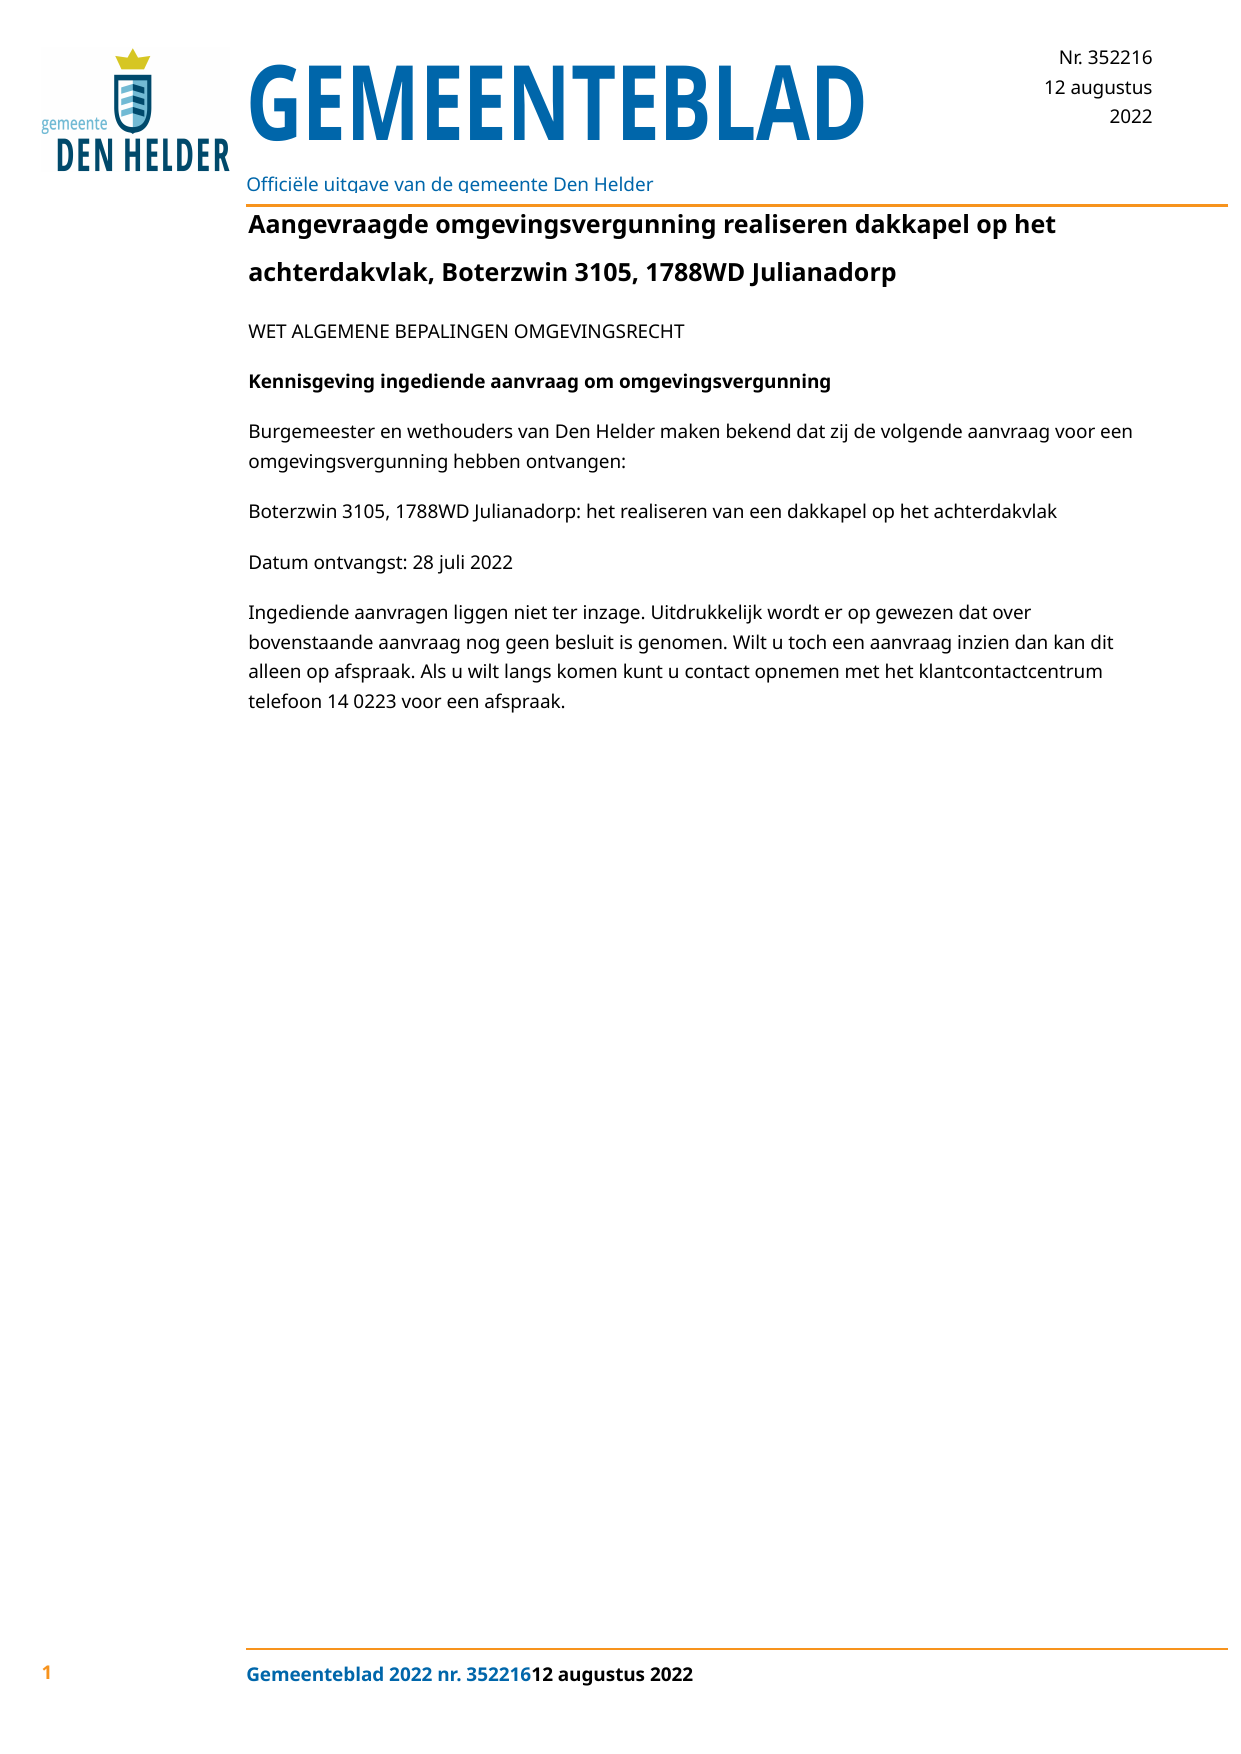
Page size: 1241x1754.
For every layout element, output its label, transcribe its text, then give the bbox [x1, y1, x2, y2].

text Datum ontvangst: 28 juli 2022 [248, 549, 1152, 575]
picture [130, 157, 135, 172]
picture [182, 144, 187, 165]
text Boterzwin 3105, 1788WD Julianadorp: het realiseren van een dakkapel op het achterdakvlak [248, 499, 1152, 524]
text Burgemeester en wethouders van Den Helder maken bekend dat zij de volgende aanvraag voor een omgevingsvergunning hebben ontvangen: [248, 419, 1152, 474]
text WET ALGEMENE BEPALINGEN OMGEVINGSRECHT [248, 318, 1152, 344]
text Kennisgeving ingediende aanvraag om omgevingsvergunning [248, 368, 1152, 394]
picture [100, 154, 106, 172]
text Aangevraagde omgevingsvergunning realiseren dakkapel op het achterdakvlak, Boterzwin 3105, 1788WD Julianadorp [248, 207, 1152, 288]
text Ingediende aanvragen liggen niet ter inzage. Uitdrukkelijk wordt er op gewezen dat over bovenstaande aanvraag nog geen besluit is genomen. Wilt u toch een aanvraag inzien dan kan dit alleen op afspraak. Als u wilt langs komen kunt u contact opnemen met het klantcontactcentrum telefoon 14 0223 voor een afspraak. [248, 599, 1152, 714]
picture [220, 160, 224, 172]
picture [41, 47, 231, 172]
picture [63, 144, 68, 165]
